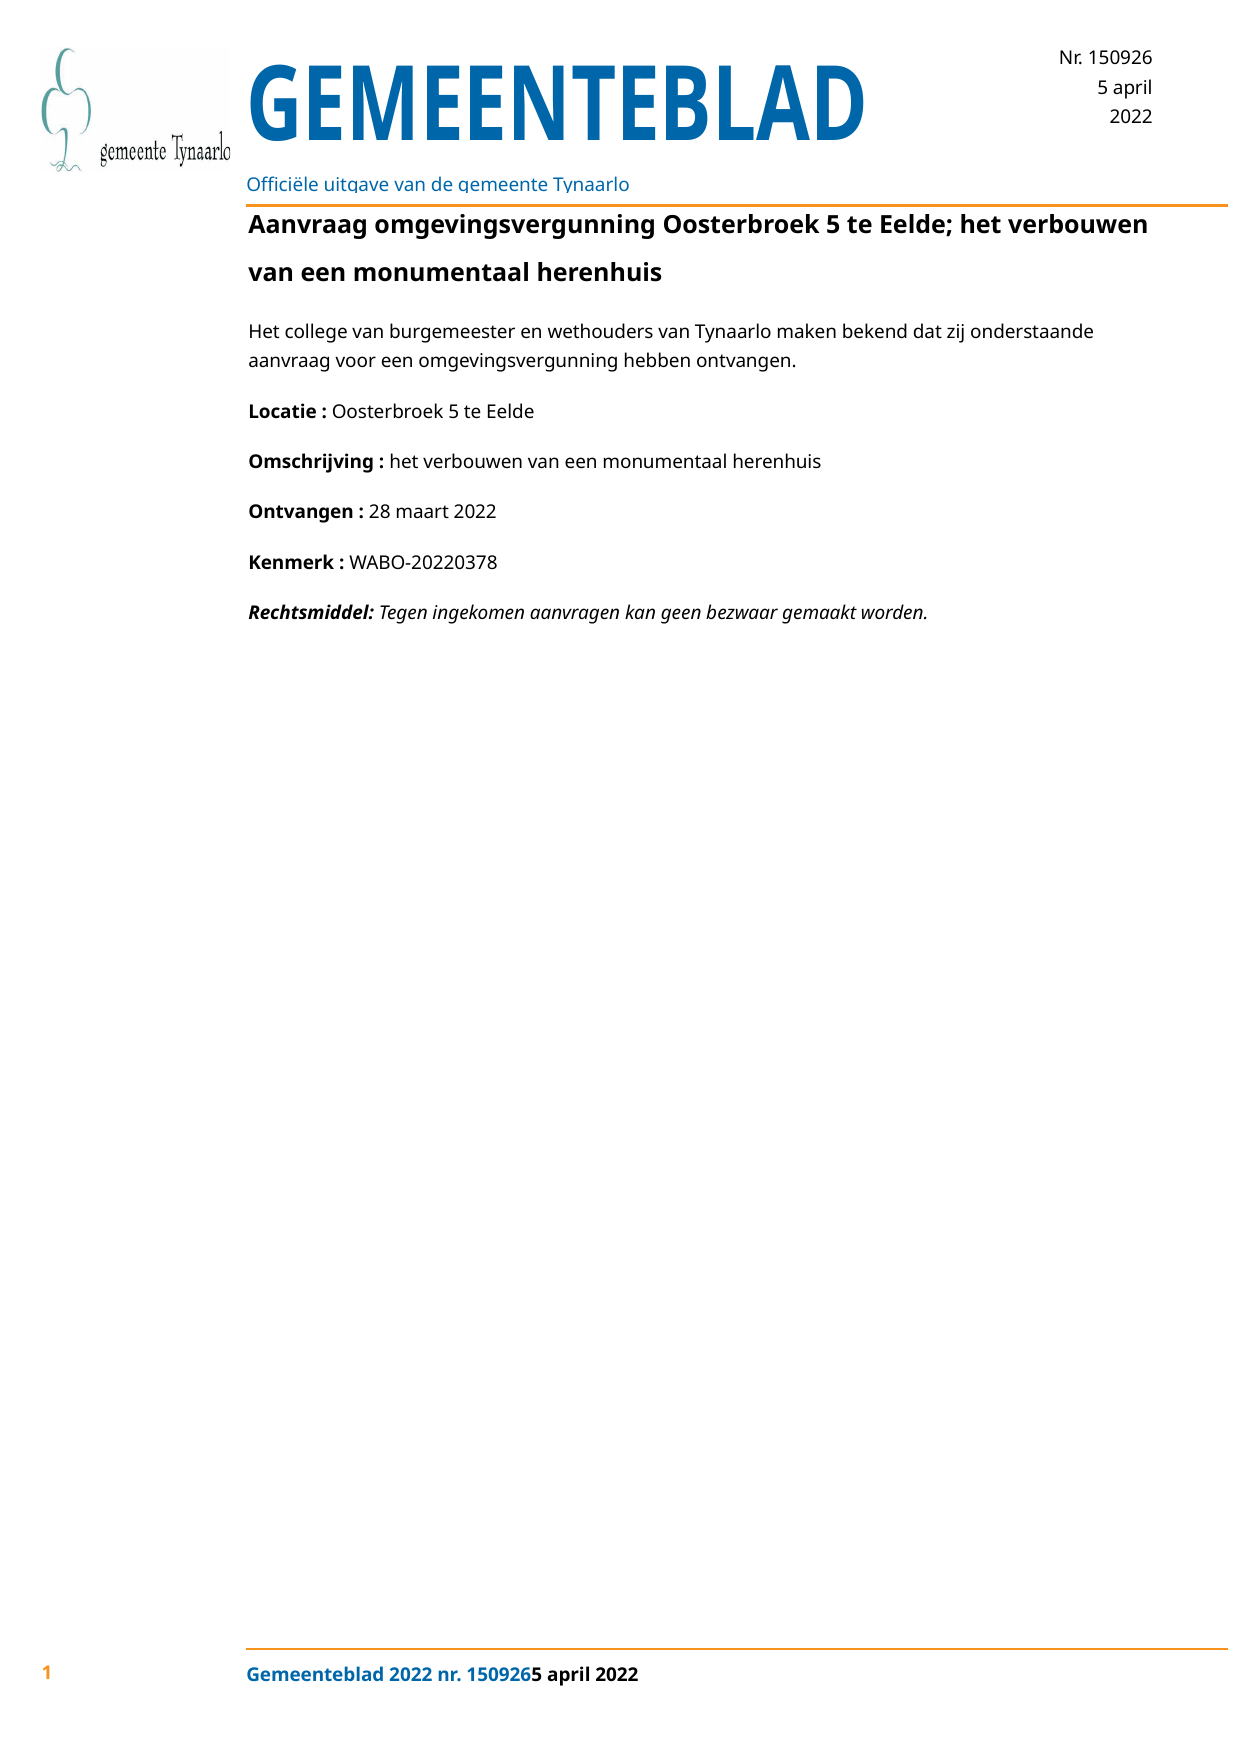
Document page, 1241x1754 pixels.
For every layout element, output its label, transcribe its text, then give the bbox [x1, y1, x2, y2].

text Ontvangen : 28 maart 2022 [248, 499, 1152, 524]
picture [41, 47, 231, 172]
text Kenmerk : WABO-20220378 [248, 549, 1152, 575]
text Aanvraag omgevingsvergunning Oosterbroek 5 te Eelde; het verbouwen van een monumentaal herenhuis [248, 207, 1152, 288]
text Omschrijving : het verbouwen van een monumentaal herenhuis [248, 448, 1152, 474]
text Het college van burgemeester en wethouders van Tynaarlo maken bekend dat zij onderstaande aanvraag voor een omgevingsvergunning hebben ontvangen. [248, 318, 1152, 373]
text Locatie : Oosterbroek 5 te Eelde [248, 398, 1152, 424]
text Rechtsmiddel: Tegen ingekomen aanvragen kan geen bezwaar gemaakt worden. [248, 599, 1152, 625]
